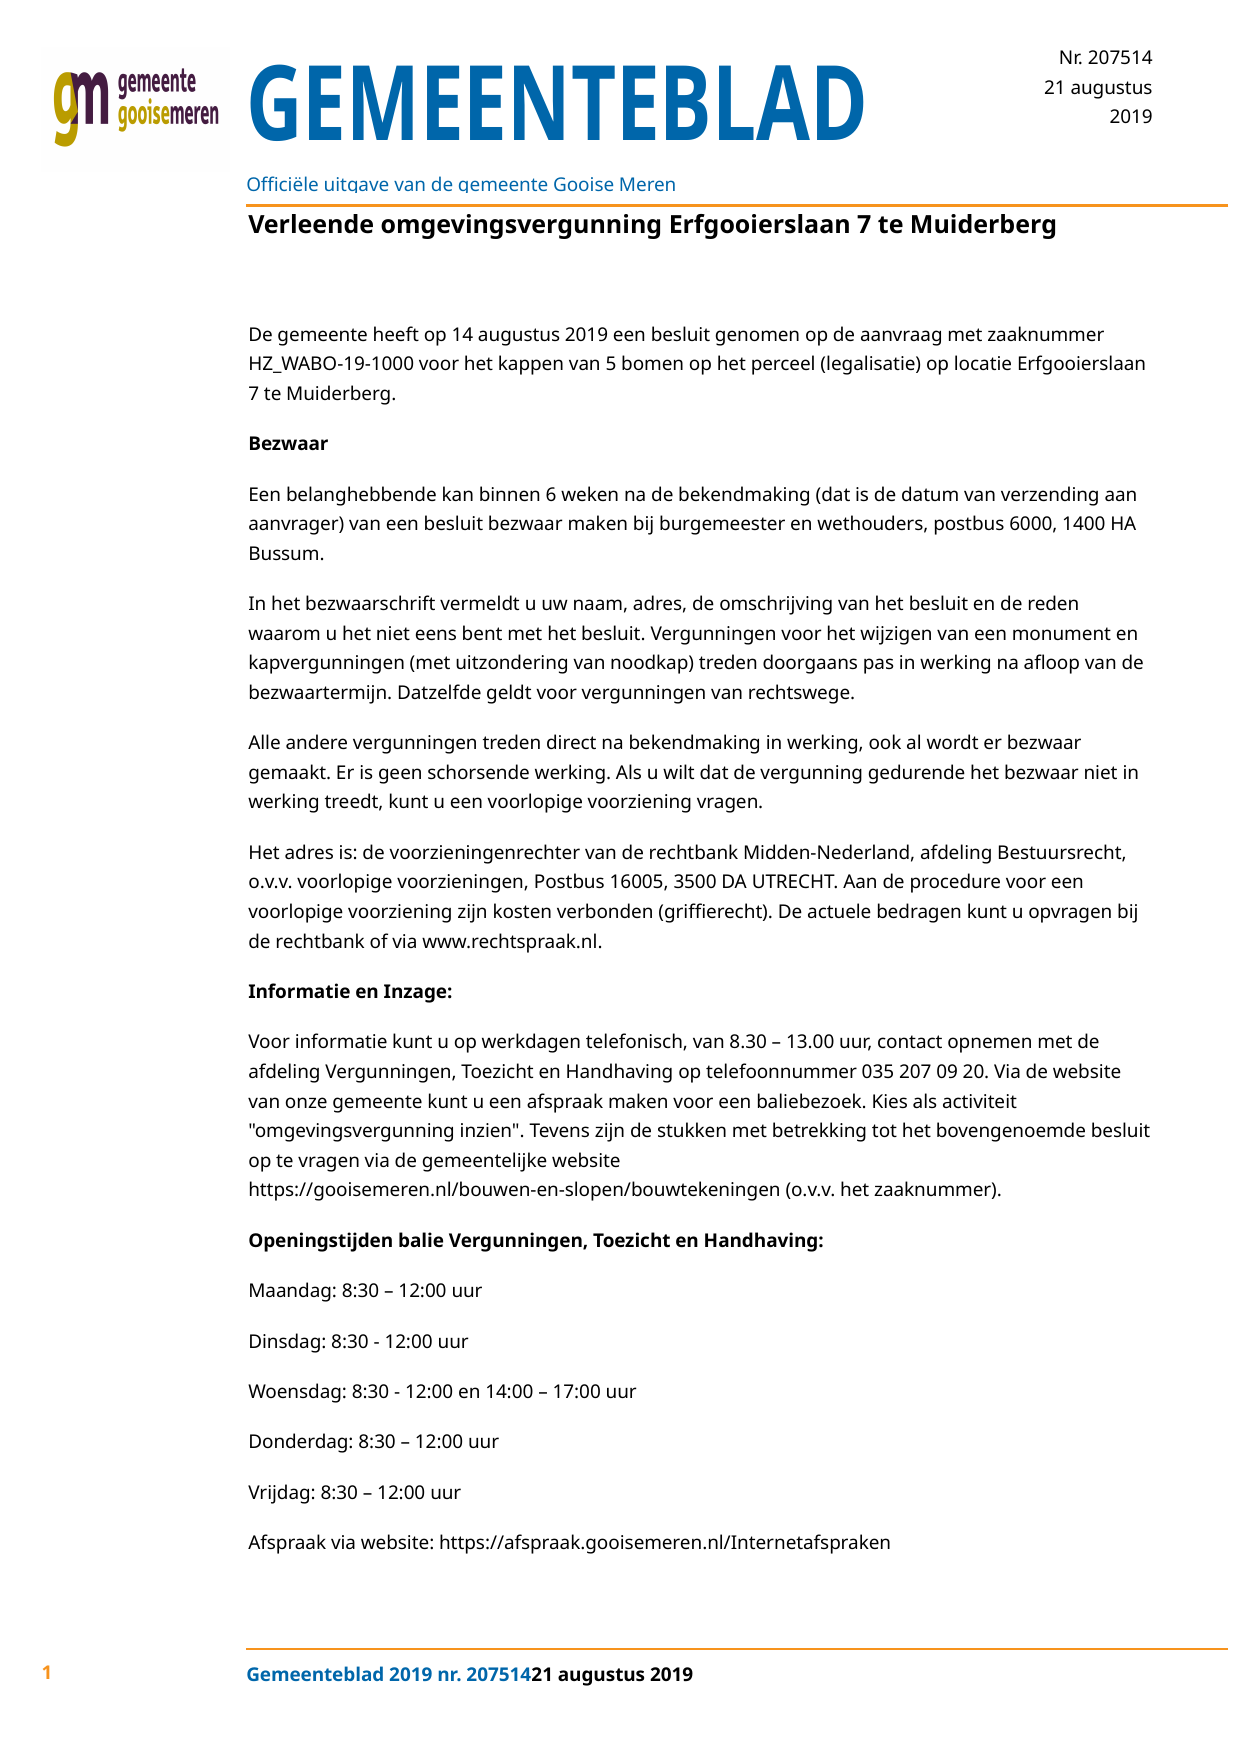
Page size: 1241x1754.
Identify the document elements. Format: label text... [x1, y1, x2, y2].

text Verleende omgevingsvergunning Erfgooierslaan 7 te Muiderberg [248, 207, 1152, 241]
text Donderdag: 8:30 – 12:00 uur [248, 1429, 1152, 1454]
text Woensdag: 8:30 - 12:00 en 14:00 – 17:00 uur [248, 1378, 1152, 1404]
text Openingstijden balie Vergunningen, Toezicht en Handhaving: [248, 1227, 1152, 1253]
text Informatie en Inzage: [248, 978, 1152, 1004]
text Afspraak via website: https://afspraak.gooisemeren.nl/Internetafspraken [248, 1529, 1152, 1555]
text Vrijdag: 8:30 – 12:00 uur [248, 1479, 1152, 1505]
text Alle andere vergunningen treden direct na bekendmaking in werking, ook al wordt er bezwaar gemaakt. Er is geen schorsende werking. Als u wilt dat de vergunning gedurende het bezwaar niet in werking treedt, kunt u een voorlopige voorziening vragen. [248, 729, 1152, 814]
text De gemeente heeft op 14 augustus 2019 een besluit genomen op de aanvraag met zaaknummer HZ_WABO-19-1000 voor het kappen van 5 bomen op het perceel (legalisatie) op locatie Erfgooierslaan 7 te Muiderberg. [248, 321, 1152, 406]
text In het bezwaarschrift vermeldt u uw naam, adres, de omschrijving van het besluit en de reden waarom u het niet eens bent met het besluit. Vergunningen voor het wijzigen van een monument en kapvergunningen (met uitzondering van noodkap) treden doorgaans pas in werking na afloop van de bezwaartermijn. Datzelfde geldt voor vergunningen van rechtswege. [248, 590, 1152, 705]
text Dinsdag: 8:30 - 12:00 uur [248, 1328, 1152, 1353]
text Het adres is: de voorzieningenrechter van de rechtbank Midden-Nederland, afdeling Bestuursrecht, o.v.v. voorlopige voorzieningen, Postbus 16005, 3500 DA UTRECHT. Aan de procedure voor een voorlopige voorziening zijn kosten verbonden (griffierecht). De actuele bedragen kunt u opvragen bij de rechtbank of via www.rechtspraak.nl. [248, 839, 1152, 953]
picture [41, 47, 231, 172]
text Voor informatie kunt u op werkdagen telefonisch, van 8.30 – 13.00 uur, contact opnemen met de afdeling Vergunningen, Toezicht en Handhaving op telefoonnummer 035 207 09 20. Via de website van onze gemeente kunt u een afspraak maken voor een baliebezoek. Kies als activiteit "omgevingsvergunning inzien". Tevens zijn de stukken met betrekking tot het bovengenoemde besluit op te vragen via de gemeentelijke website https://gooisemeren.nl/bouwen-en-slopen/bouwtekeningen (o.v.v. het zaaknummer). [248, 1029, 1152, 1202]
text Maandag: 8:30 – 12:00 uur [248, 1277, 1152, 1303]
text Bezwaar [248, 430, 1152, 456]
text Een belanghebbende kan binnen 6 weken na de bekendmaking (dat is de datum van verzending aan aanvrager) van een besluit bezwaar maken bij burgemeester en wethouders, postbus 6000, 1400 HA Bussum. [248, 481, 1152, 566]
